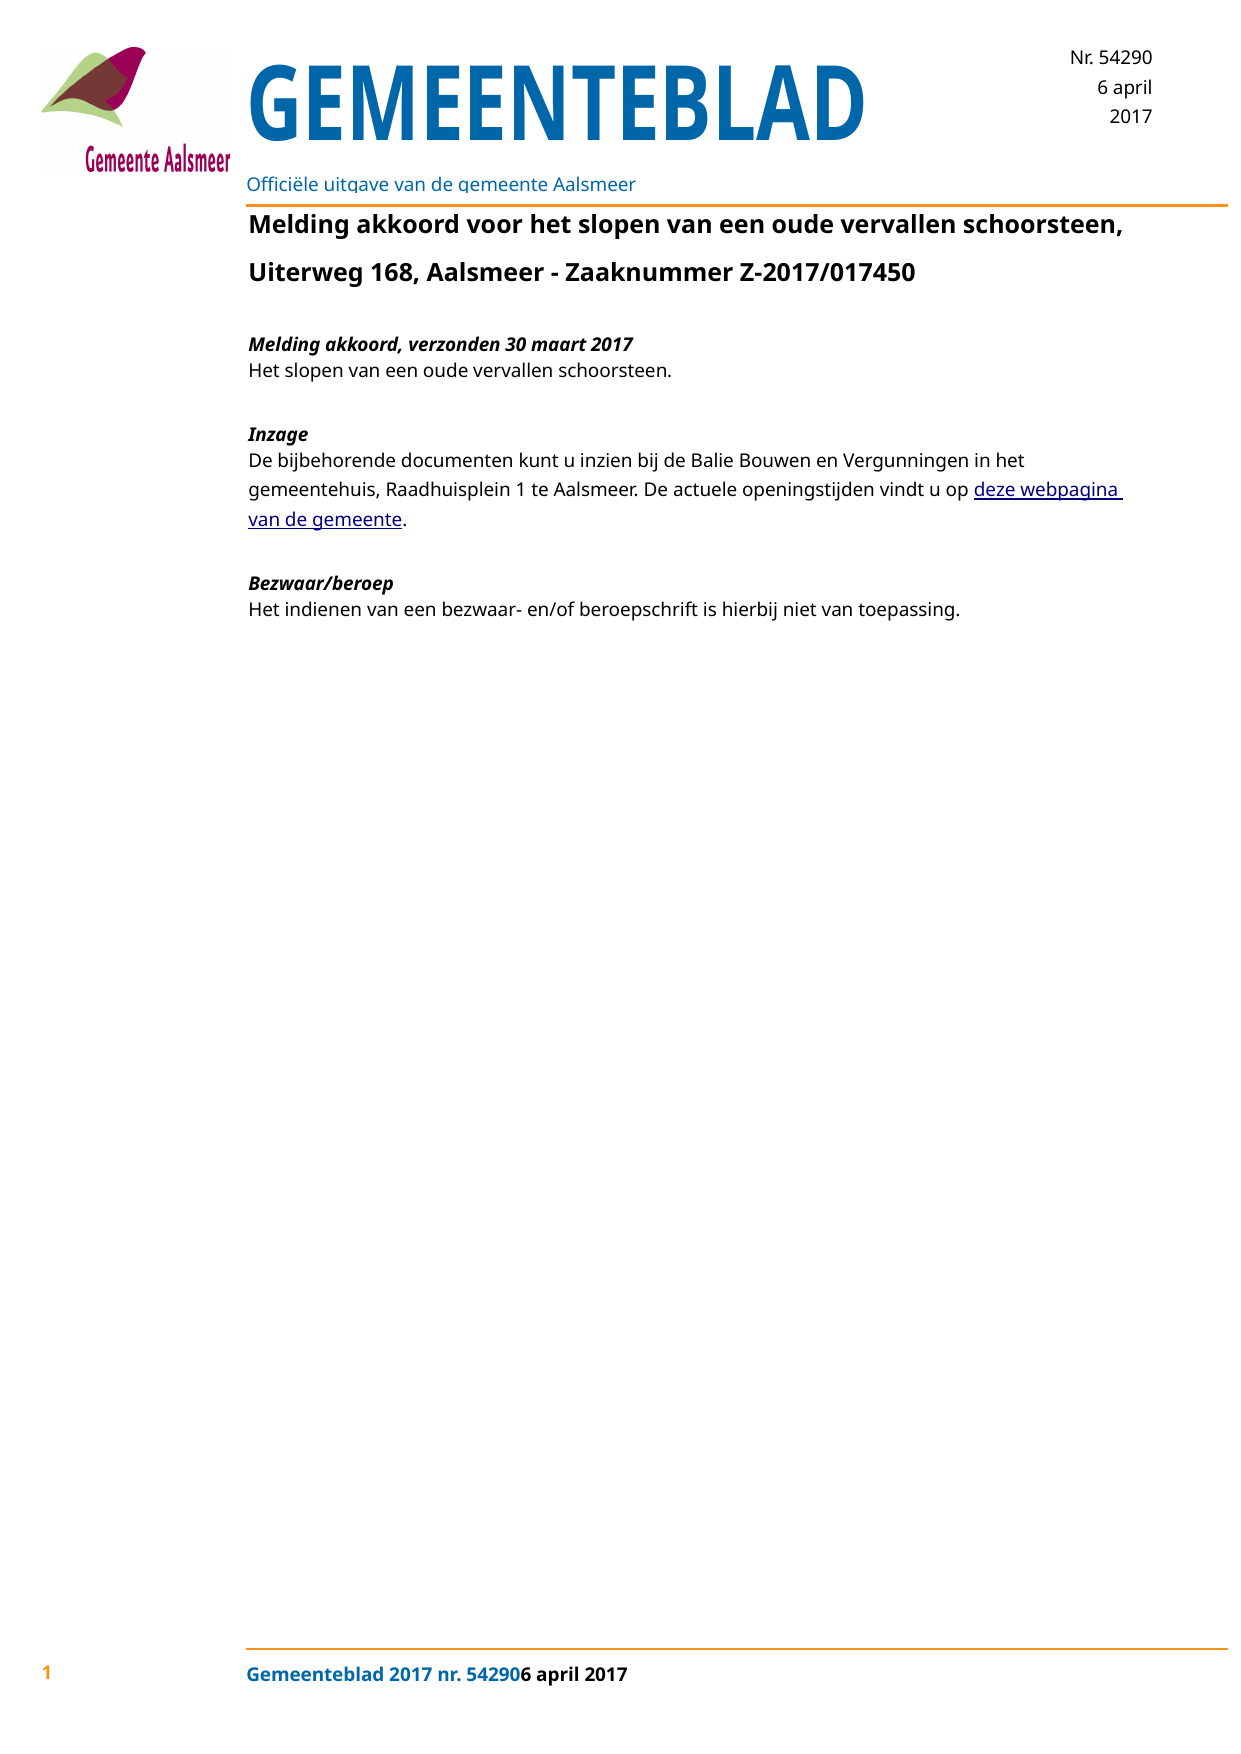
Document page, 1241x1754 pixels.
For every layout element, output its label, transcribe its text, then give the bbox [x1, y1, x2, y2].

text Het slopen van een oude vervallen schoorsteen. [248, 357, 1152, 383]
text Bezwaar/beroep [248, 570, 1152, 596]
text De bijbehorende documenten kunt u inzien bij de Balie Bouwen en Vergunningen in het gemeentehuis, Raadhuisplein 1 te Aalsmeer. De actuele openingstijden vindt u op deze webpagina van de gemeente. [248, 447, 1152, 532]
text Melding akkoord voor het slopen van een oude vervallen schoorsteen, Uiterweg 168, Aalsmeer - Zaaknummer Z-2017/017450 [248, 207, 1152, 288]
text Inzage [248, 421, 1152, 447]
picture [41, 47, 231, 172]
text Het indienen van een bezwaar- en/of beroepschrift is hierbij niet van toepassing. [248, 596, 1152, 621]
text Melding akkoord, verzonden 30 maart 2017 [248, 331, 1152, 357]
